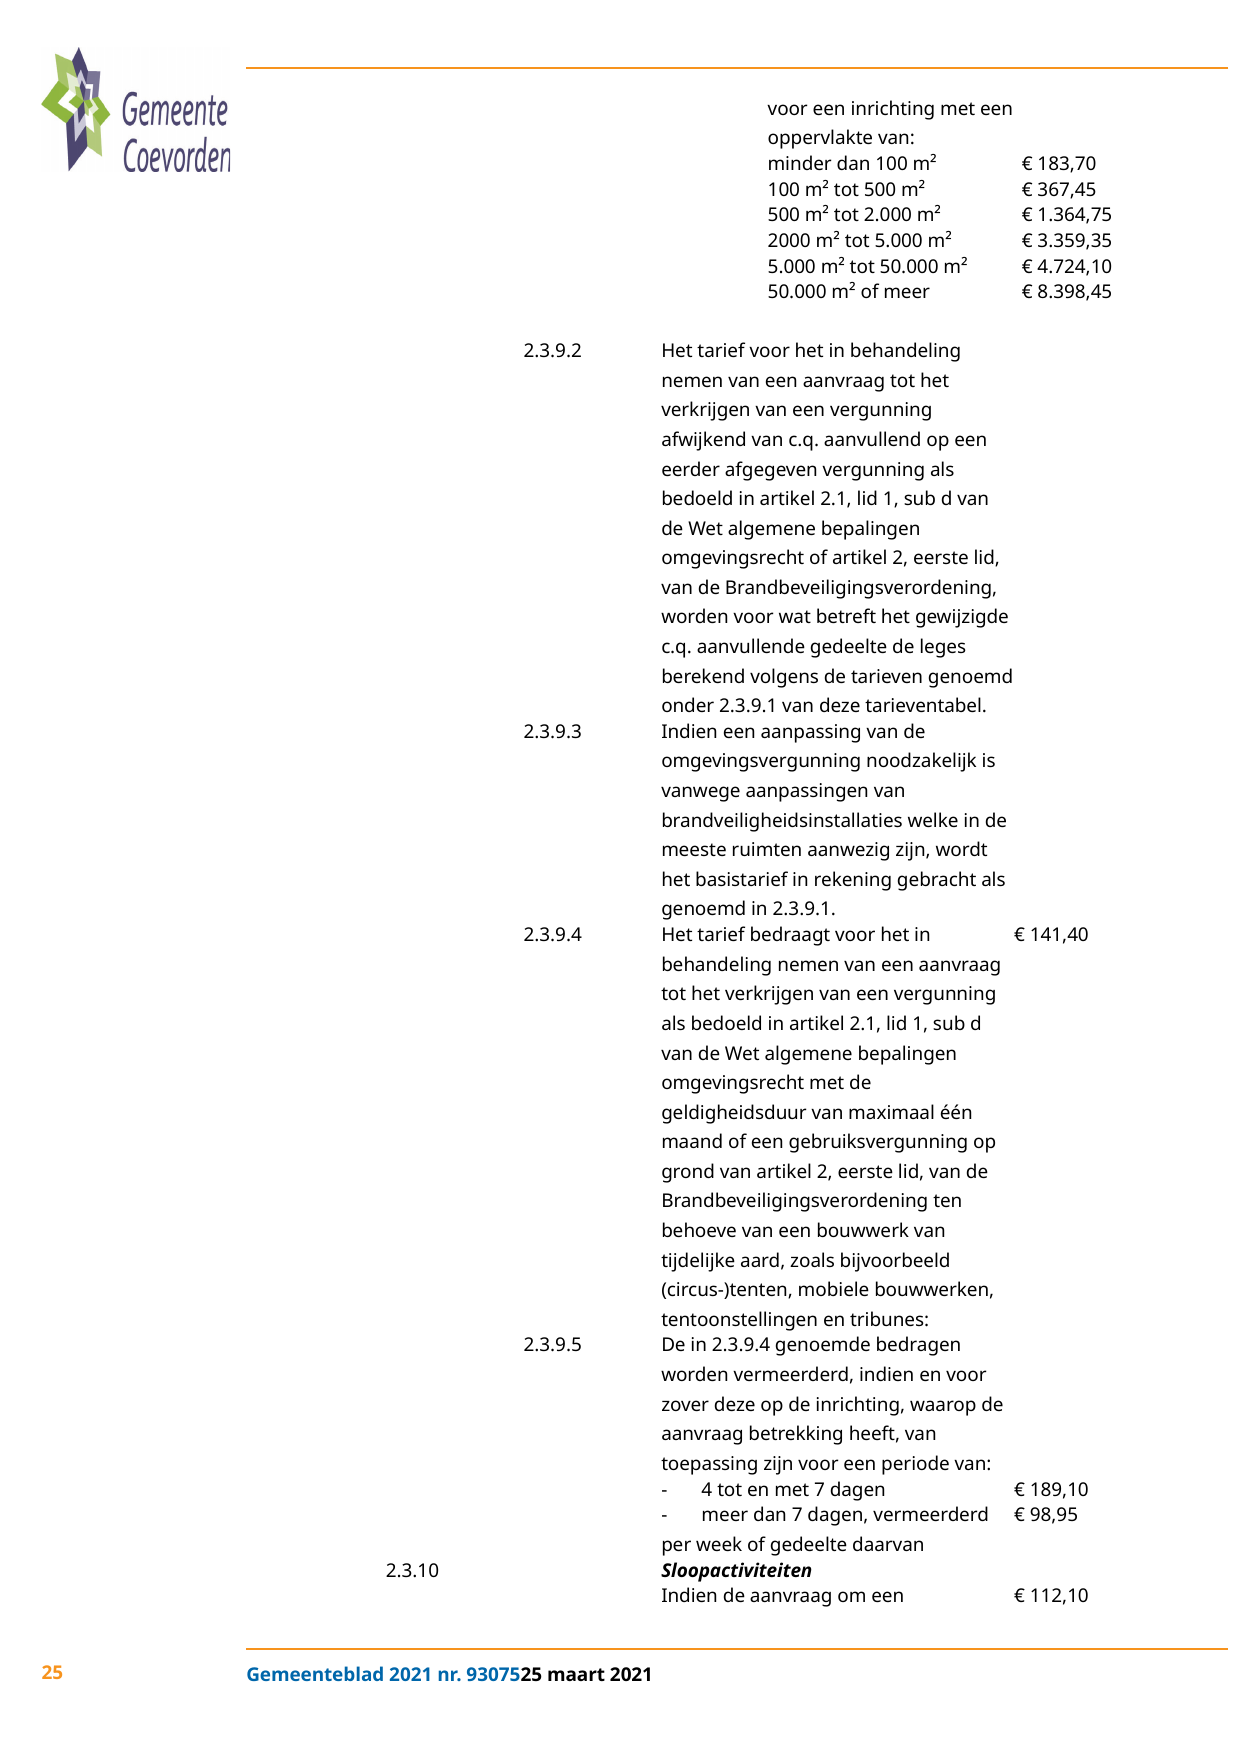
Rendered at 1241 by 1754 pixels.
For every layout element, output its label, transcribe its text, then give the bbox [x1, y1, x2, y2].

table_cell [378, 227, 508, 253]
table_cell € 141,40 [1014, 921, 1152, 1332]
table_cell [508, 150, 638, 176]
table_cell [638, 253, 767, 279]
table_cell [386, 1583, 523, 1608]
table_cell [638, 202, 767, 227]
table_cell 2.3.9.3 [523, 718, 661, 921]
table_cell € 1.364,75 [1022, 202, 1152, 227]
table_cell [638, 279, 767, 304]
table_cell Het tarief bedraagt voor het in behandeling nemen van een aanvraag tot het verkrijgen van een vergunning als bedoeld in artikel 2.1, lid 1, sub d van de Wet algemene bepalingen omgevingsrecht met de geldigheidsduur van maximaal één maand of een gebruiksvergunning op grond van artikel 2, eerste lid, van de Brandbeveiligingsverordening ten behoeve van een bouwwerk van tijdelijke aard, zoals bijvoorbeeld (circus-)tenten, mobiele bouwwerken, tentoonstellingen en tribunes: [661, 921, 1014, 1332]
table_cell € 98,95 [1014, 1501, 1152, 1557]
table_cell [378, 150, 508, 176]
table_cell [508, 95, 638, 150]
table_cell 500 m² tot 2.000 m² [768, 202, 1022, 227]
table_header [248, 338, 386, 718]
table_cell [508, 176, 638, 202]
table_cell [248, 1476, 386, 1501]
table_cell [248, 202, 378, 227]
table_cell voor een inrichting met een oppervlakte van: [768, 95, 1022, 150]
table_cell [523, 1501, 661, 1557]
table_cell [248, 921, 386, 1332]
table_cell [1022, 95, 1152, 150]
table_cell 2.3.9.4 [523, 921, 661, 1332]
table_cell [248, 176, 378, 202]
table_cell [248, 279, 378, 304]
table_cell 5.000 m² tot 50.000 m² [768, 253, 1022, 279]
table_cell minder dan 100 m² [768, 150, 1022, 176]
table_cell [386, 921, 523, 1332]
table_cell [1014, 1332, 1152, 1476]
table_cell € 8.398,45 [1022, 279, 1152, 304]
table_cell € 189,10 [1014, 1476, 1152, 1501]
table_cell [248, 150, 378, 176]
table_header [386, 338, 523, 718]
table_cell [378, 176, 508, 202]
table_cell - 4 tot en met 7 dagen [661, 1476, 1014, 1501]
table_cell 2000 m² tot 5.000 m² [768, 227, 1022, 253]
table_cell [523, 1557, 661, 1582]
table_cell [1014, 1557, 1152, 1582]
table_header [1014, 338, 1152, 718]
table_cell 2.3.10 [386, 1557, 523, 1582]
table_cell [248, 1557, 386, 1582]
table_cell [248, 95, 378, 150]
table_cell [378, 202, 508, 227]
table_cell [248, 1583, 386, 1608]
table_cell [248, 253, 378, 279]
table_cell [523, 1583, 661, 1608]
table_cell [386, 1332, 523, 1476]
table_cell € 183,70 [1022, 150, 1152, 176]
table_cell Sloopactiviteiten [661, 1557, 1014, 1582]
table_cell [508, 227, 638, 253]
table_cell [378, 253, 508, 279]
table_cell [523, 1476, 661, 1501]
table_cell [638, 150, 767, 176]
table_cell [638, 176, 767, 202]
table_cell 2.3.9.5 [523, 1332, 661, 1476]
table_cell [386, 718, 523, 921]
table_cell 50.000 m² of meer [768, 279, 1022, 304]
table_cell De in 2.3.9.4 genoemde bedragen worden vermeerderd, indien en voor zover deze op de inrichting, waarop de aanvraag betrekking heeft, van toepassing zijn voor een periode van: [661, 1332, 1014, 1476]
table_cell Indien de aanvraag om een [661, 1583, 1014, 1608]
table_cell [638, 227, 767, 253]
table_cell [638, 95, 767, 150]
table_header Het tarief voor het in behandeling nemen van een aanvraag tot het verkrijgen van een vergunning afwijkend van c.q. aanvullend op een eerder afgegeven vergunning als bedoeld in artikel 2.1, lid 1, sub d van de Wet algemene bepalingen omgevingsrecht of artikel 2, eerste lid, van de Brandbeveiligingsverordening, worden voor wat betreft het gewijzigde c.q. aanvullende gedeelte de leges berekend volgens de tarieven genoemd onder 2.3.9.1 van deze tarieventabel. [661, 338, 1014, 718]
table_cell € 4.724,10 [1022, 253, 1152, 279]
table_cell [248, 718, 386, 921]
table_cell € 112,10 [1014, 1583, 1152, 1608]
table_cell [386, 1501, 523, 1557]
table_cell [508, 202, 638, 227]
table_cell [508, 279, 638, 304]
table_cell [378, 279, 508, 304]
table_header 2.3.9.2 [523, 338, 661, 718]
picture [41, 47, 231, 172]
table_cell [248, 1501, 386, 1557]
table_cell - meer dan 7 dagen, vermeerderd per week of gedeelte daarvan [661, 1501, 1014, 1557]
table_cell Indien een aanpassing van de omgevingsvergunning noodzakelijk is vanwege aanpassingen van brandveiligheidsinstallaties welke in de meeste ruimten aanwezig zijn, wordt het basistarief in rekening gebracht als genoemd in 2.3.9.1. [661, 718, 1014, 921]
table_cell 100 m² tot 500 m² [768, 176, 1022, 202]
table_cell [508, 253, 638, 279]
table_cell € 3.359,35 [1022, 227, 1152, 253]
table_cell [1014, 718, 1152, 921]
table_cell [378, 95, 508, 150]
table_cell € 367,45 [1022, 176, 1152, 202]
table_cell [248, 227, 378, 253]
table_cell [248, 1332, 386, 1476]
table_cell [386, 1476, 523, 1501]
